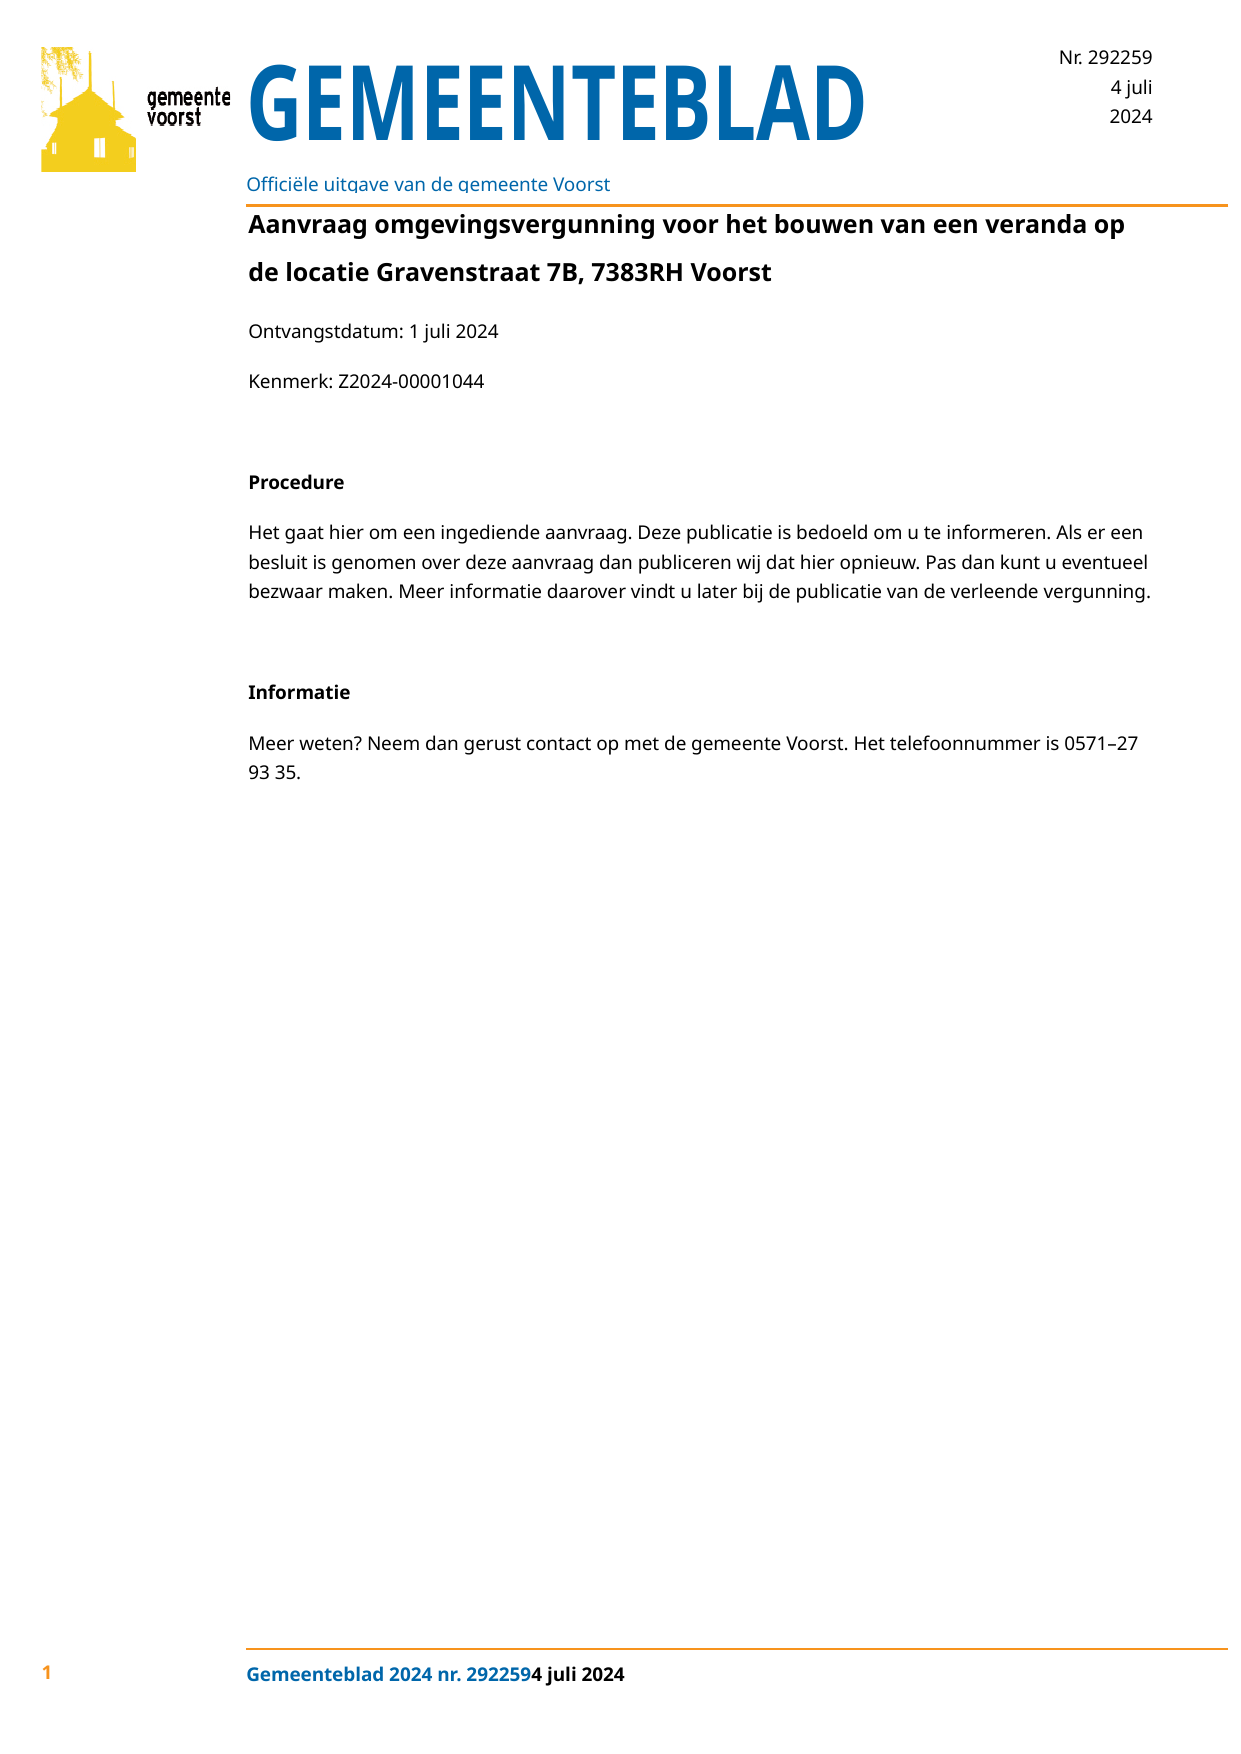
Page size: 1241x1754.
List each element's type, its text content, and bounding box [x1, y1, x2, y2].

text Kenmerk: Z2024-00001044 [248, 368, 1152, 394]
text Het gaat hier om een ingediende aanvraag. Deze publicatie is bedoeld om u te informeren. Als er een besluit is genomen over deze aanvraag dan publiceren wij dat hier opnieuw. Pas dan kunt u eventueel bezwaar maken. Meer informatie daarover vindt u later bij de publicatie van de verleende vergunning. [248, 519, 1152, 604]
text Ontvangstdatum: 1 juli 2024 [248, 318, 1152, 344]
text Informatie [248, 679, 1152, 705]
picture [41, 47, 231, 172]
text Aanvraag omgevingsvergunning voor het bouwen van een veranda op de locatie Gravenstraat 7B, 7383RH Voorst [248, 207, 1152, 288]
text Procedure [248, 469, 1152, 495]
text Meer weten? Neem dan gerust contact op met de gemeente Voorst. Het telefoonnummer is 0571–27 93 35. [248, 730, 1152, 785]
